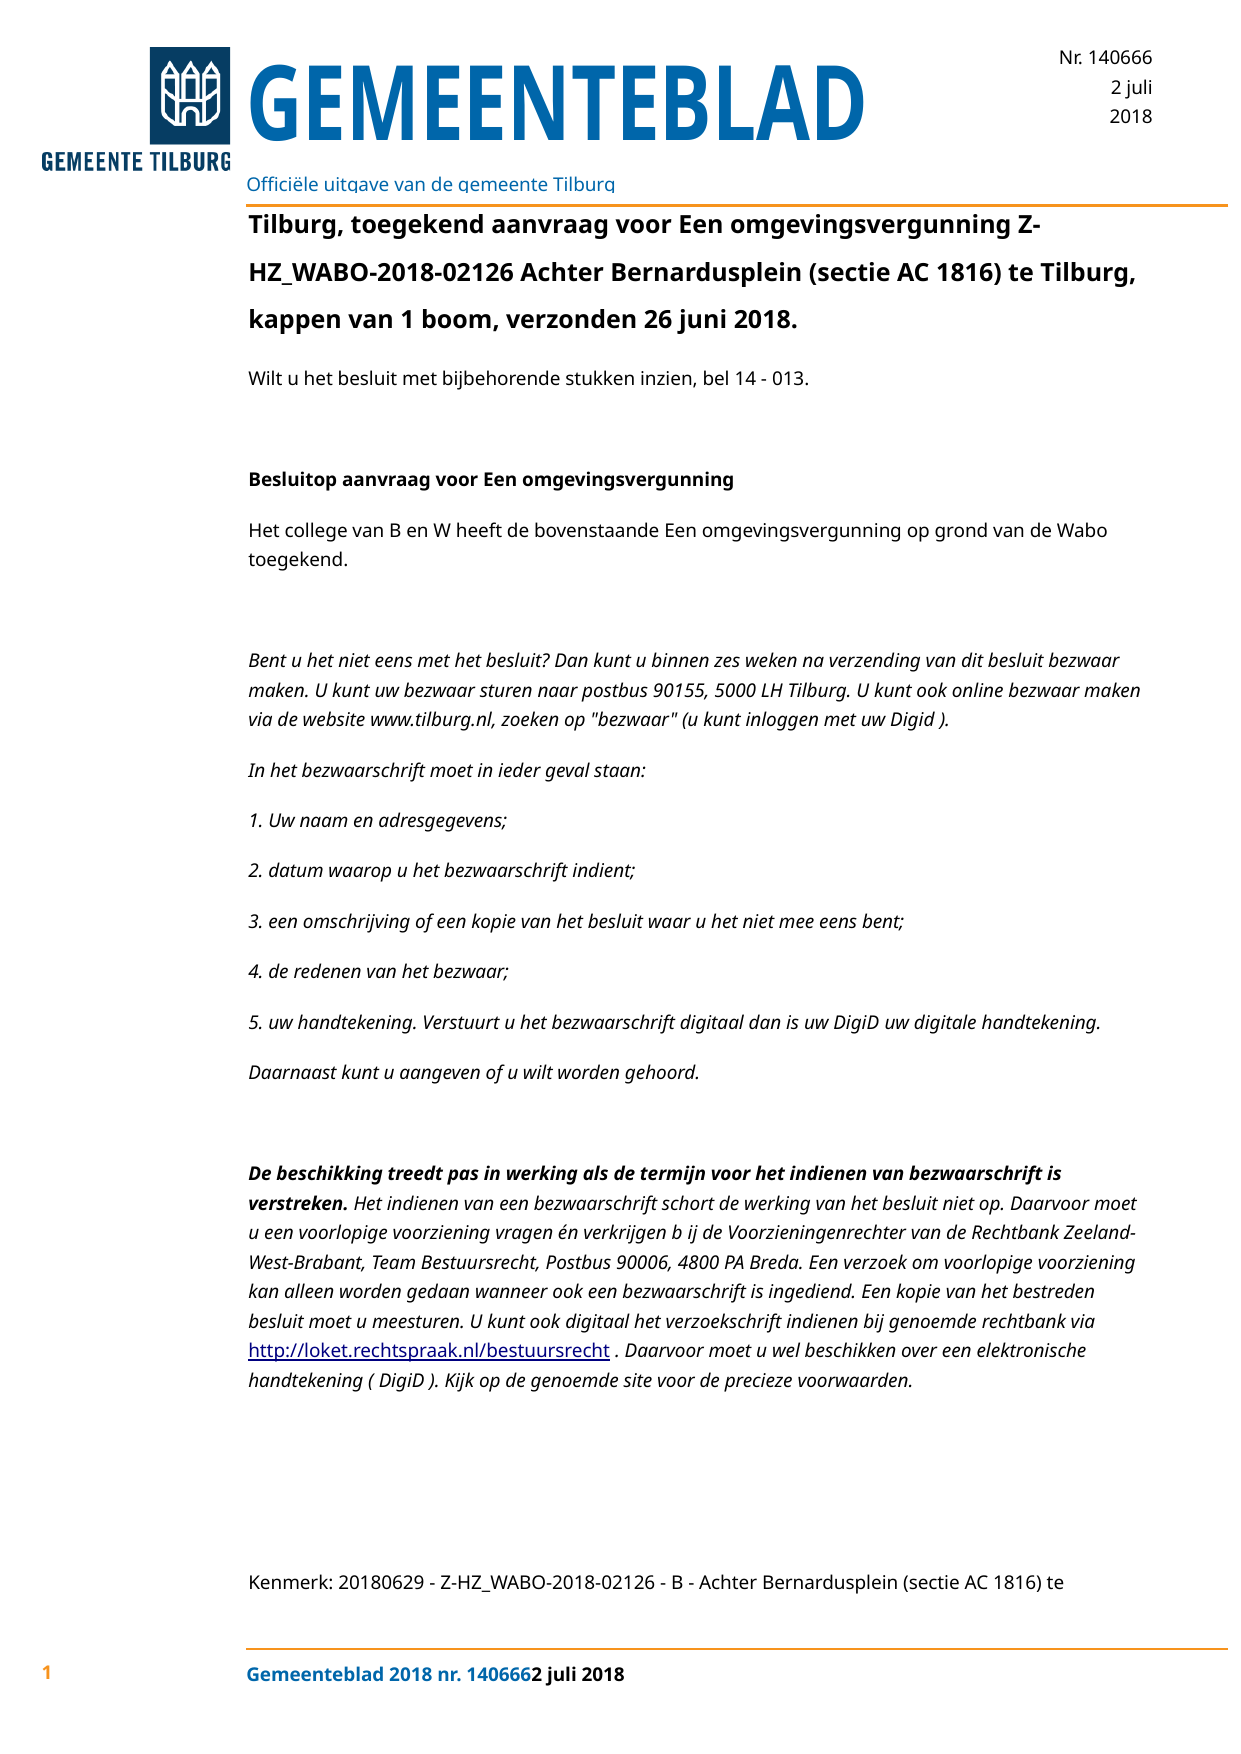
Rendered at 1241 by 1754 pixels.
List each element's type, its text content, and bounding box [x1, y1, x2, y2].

text 1. Uw naam en adresgegevens; [248, 807, 1152, 833]
text Bent u het niet eens met het besluit? Dan kunt u binnen zes weken na verzending van dit besluit bezwaar maken. U kunt uw bezwaar sturen naar postbus 90155, 5000 LH Tilburg. U kunt ook online bezwaar maken via de website www.tilburg.nl, zoeken op "bezwaar" (u kunt inloggen met uw Digid ). [248, 647, 1152, 732]
text Het college van B en W heeft de bovenstaande Een omgevingsvergunning op grond van de Wabo toegekend. [248, 517, 1152, 572]
text Daarnaast kunt u aangeven of u wilt worden gehoord. [248, 1059, 1152, 1085]
text Wilt u het besluit met bijbehorende stukken inzien, bel 14 - 013. [248, 366, 1152, 391]
text 2. datum waarop u het bezwaarschrift indient; [248, 858, 1152, 883]
text De beschikking treedt pas in werking als de termijn voor het indienen van bezwaarschrift is verstreken. Het indienen van een bezwaarschrift schort de werking van het besluit niet op. Daarvoor moet u een voorlopige voorziening vragen én verkrijgen b ij de Voorzieningenrechter van de Rechtbank Zeeland-West-Brabant, Team Bestuursrecht, Postbus 90006, 4800 PA Breda. Een verzoek om voorlopige voorziening kan alleen worden gedaan wanneer ook een bezwaarschrift is ingediend. Een kopie van het bestreden besluit moet u meesturen. U kunt ook digitaal het verzoekschrift indienen bij genoemde rechtbank via http://loket.rechtspraak.nl/bestuursrecht . Daarvoor moet u wel beschikken over een elektronische handtekening ( DigiD ). Kijk op de genoemde site voor de precieze voorwaarden. [248, 1160, 1152, 1393]
text Tilburg, toegekend aanvraag voor Een omgevingsvergunning Z-HZ_WABO-2018-02126 Achter Bernardusplein (sectie AC 1816) te Tilburg, kappen van 1 boom, verzonden 26 juni 2018. [248, 207, 1152, 336]
picture [41, 47, 231, 172]
text Besluitop aanvraag voor Een omgevingsvergunning [248, 466, 1152, 492]
text 5. uw handtekening. Verstuurt u het bezwaarschrift digitaal dan is uw DigiD uw digitale handtekening. [248, 1009, 1152, 1034]
text 3. een omschrijving of een kopie van het besluit waar u het niet mee eens bent; [248, 908, 1152, 934]
text 4. de redenen van het bezwaar; [248, 958, 1152, 984]
text In het bezwaarschrift moet in ieder geval staan: [248, 757, 1152, 782]
text Kenmerk: 20180629 - Z-HZ_WABO-2018-02126 - B - Achter Bernardusplein (sectie AC 1816) te [248, 1569, 1152, 1594]
